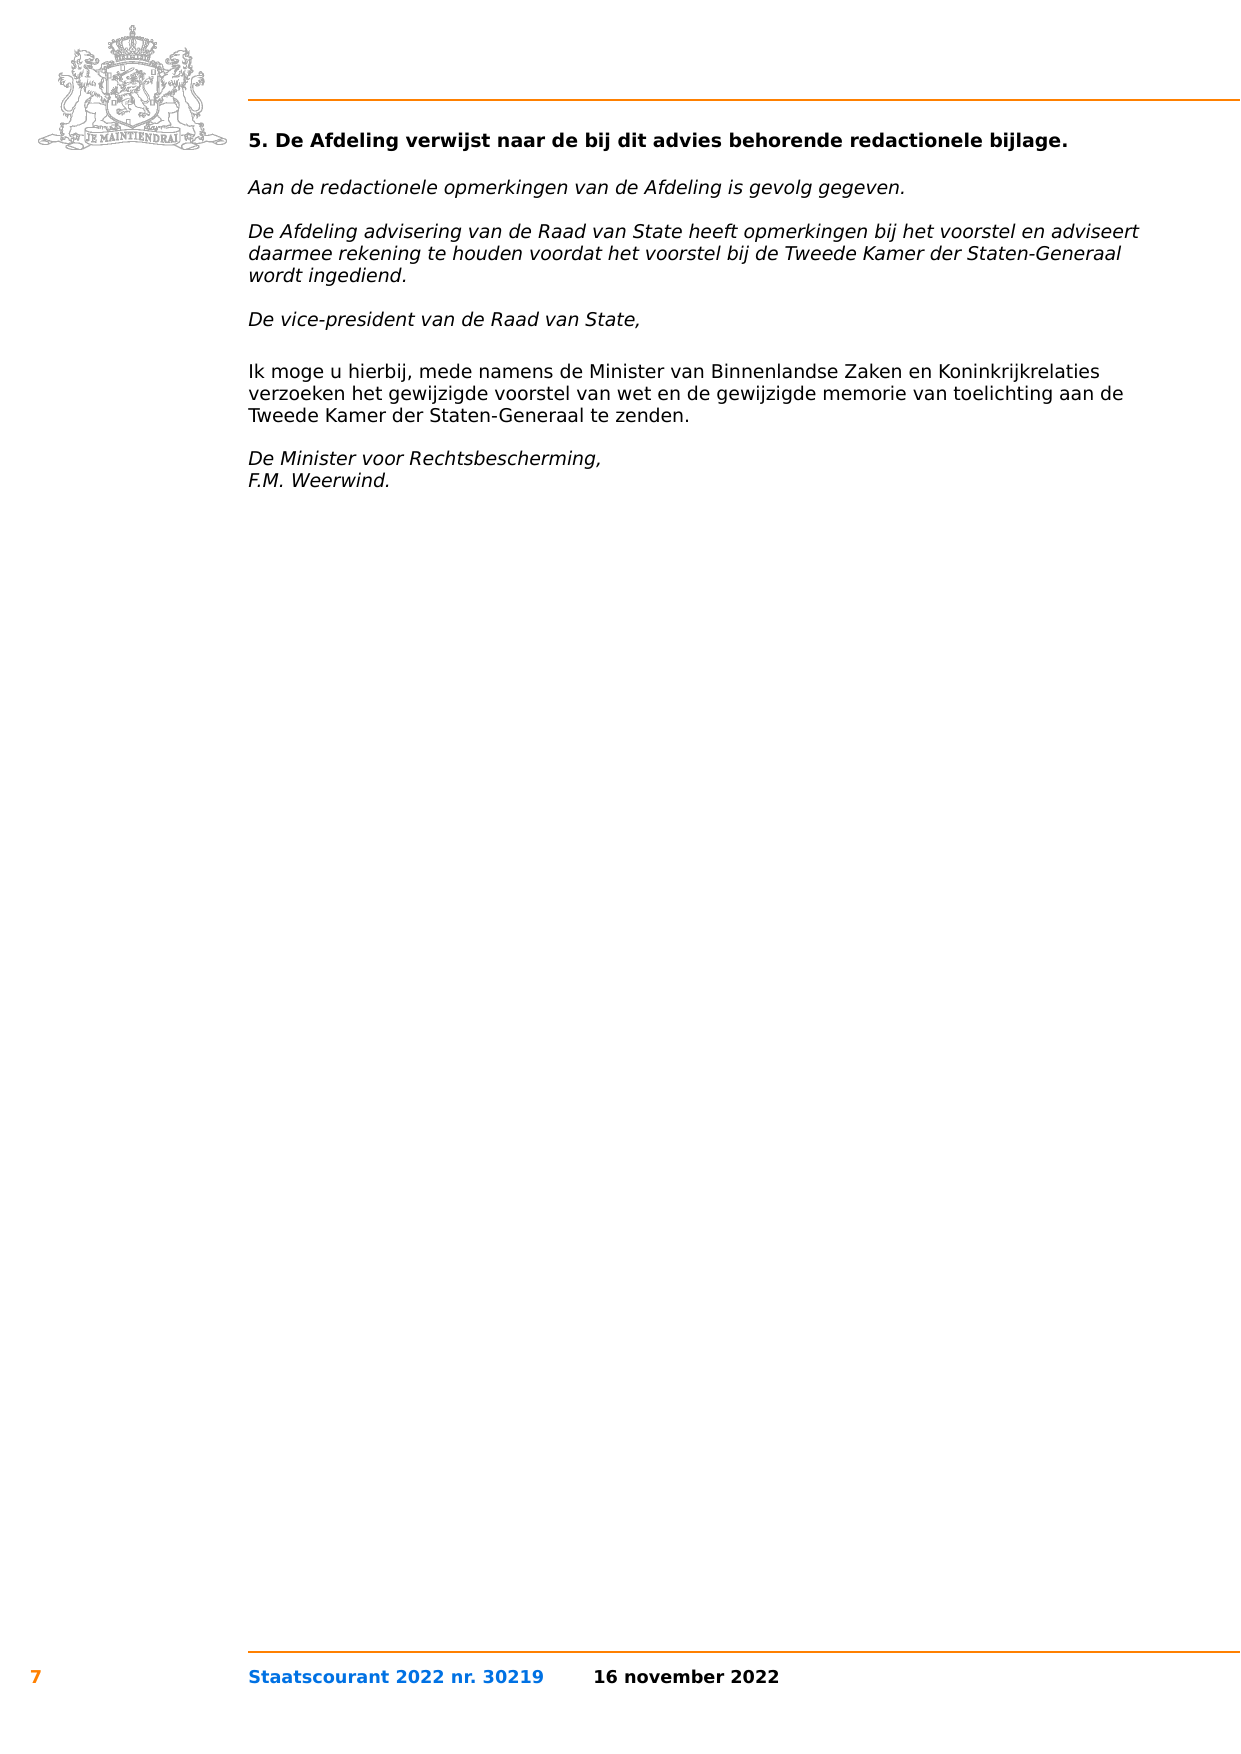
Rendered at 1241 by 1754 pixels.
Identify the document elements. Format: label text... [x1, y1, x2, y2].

text Aan de redactionele opmerkingen van de Afdeling is gevolg gegeven. [248, 177, 1163, 199]
picture [38, 25, 227, 150]
text Ik moge u hierbij, mede namens de Minister van Binnenlandse Zaken en Koninkrijkrelaties verzoeken het gewijzigde voorstel van wet en de gewijzigde memorie van toelichting aan de Tweede Kamer der Staten-Generaal te zenden. [248, 361, 1163, 426]
text De Afdeling advisering van de Raad van State heeft opmerkingen bij het voorstel en adviseert daarmee rekening te houden voordat het voorstel bij de Tweede Kamer der Staten-Generaal wordt ingediend. [248, 221, 1163, 287]
text De vice-president van de Raad van State, [248, 308, 1163, 331]
text De Minister voor Rechtsbescherming, F.M. Weerwind. [248, 448, 1163, 492]
subtitle 5. De Afdeling verwijst naar de bij dit advies behorende redactionele bijlage. [248, 130, 1163, 152]
